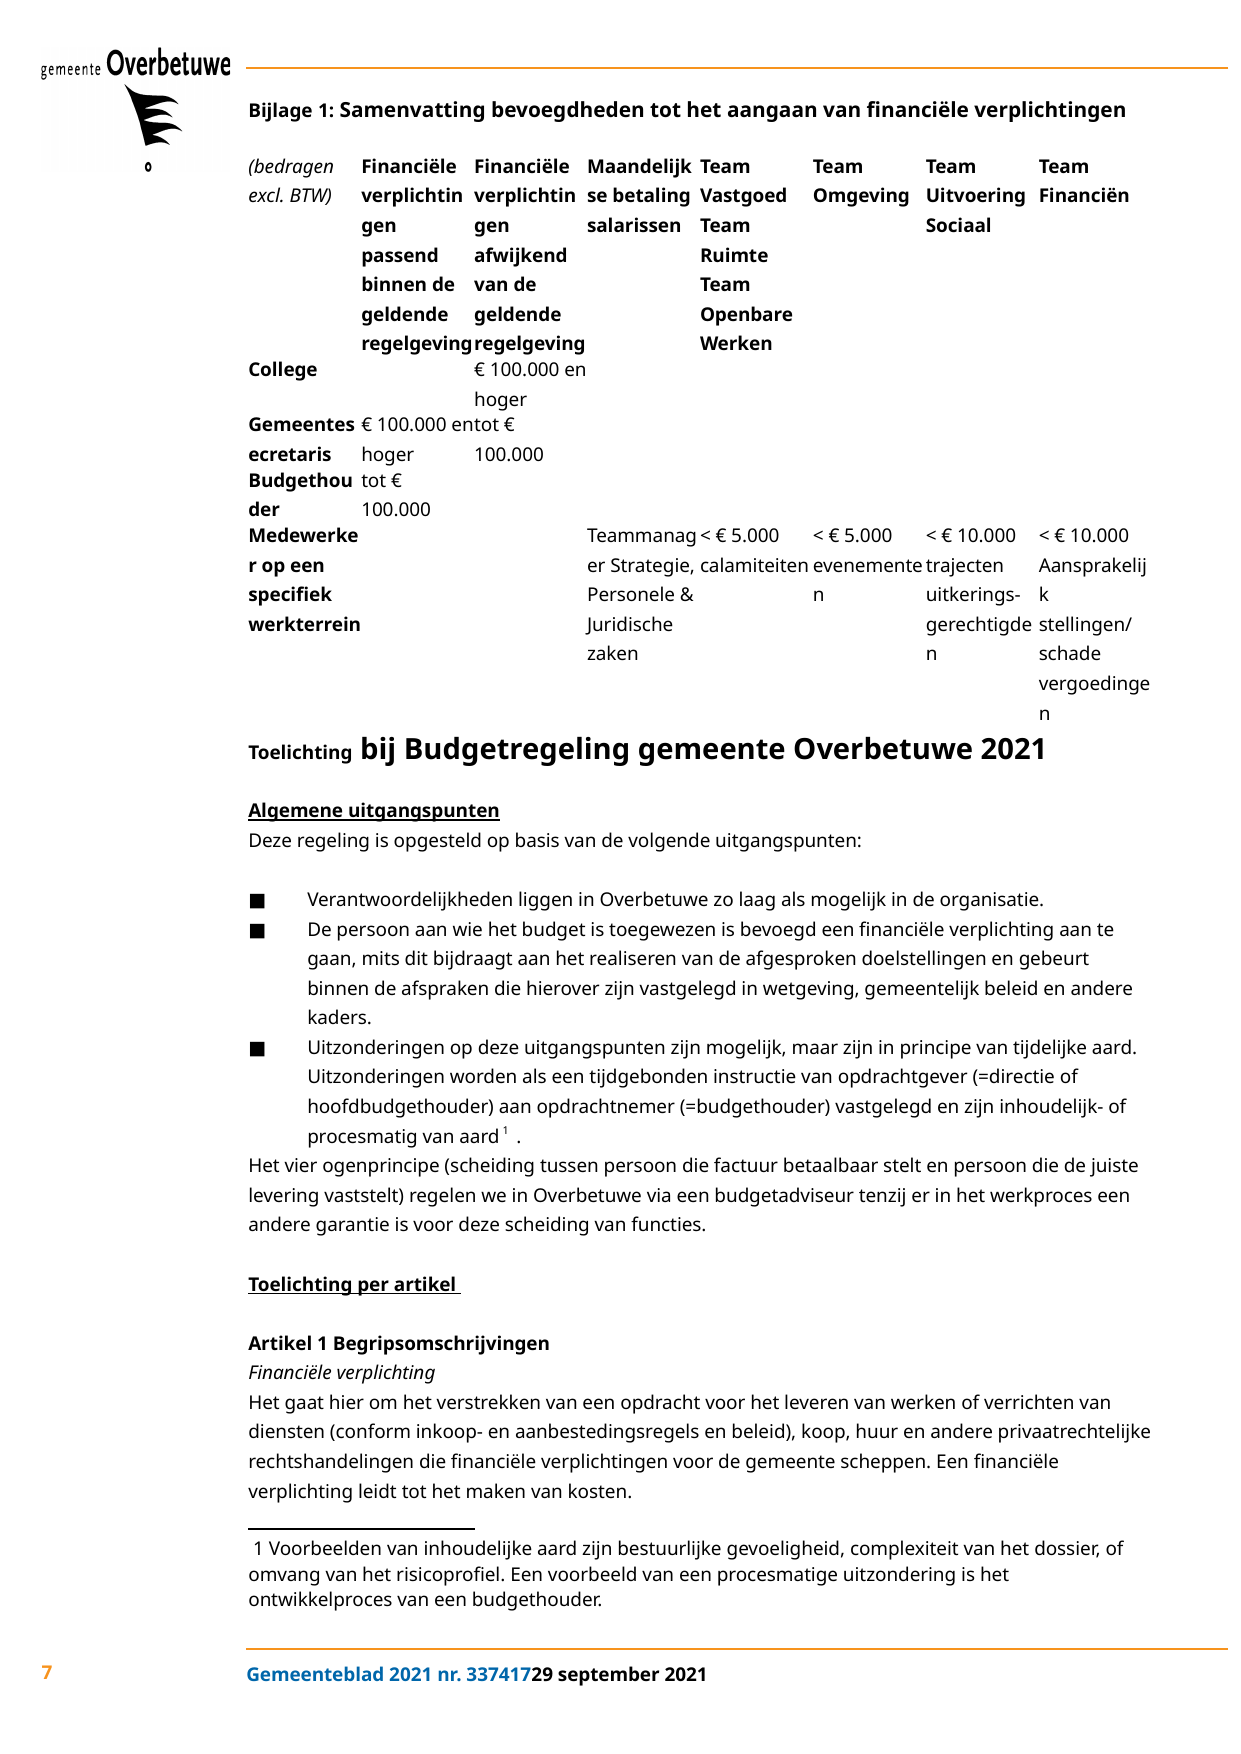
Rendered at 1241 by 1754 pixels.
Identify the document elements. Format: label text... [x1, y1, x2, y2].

table_cell [813, 412, 926, 467]
table_cell Budgethouder [248, 467, 361, 522]
table_cell [926, 467, 1038, 522]
list De persoon aan wie het budget is toegewezen is bevoegd een financiële verplichting aan te gaan, mits dit bijdraagt aan het realiseren van de afgesproken doelstellingen en gebeurt binnen de afspraken die hierover zijn vastgelegd in wetgeving, gemeentelijk beleid en andere kaders. [248, 916, 1152, 1030]
table_cell Medewerker op een specifiek werkterrein [248, 522, 361, 725]
table_cell College [248, 356, 361, 412]
table_cell [700, 412, 813, 467]
text Algemene uitgangspunten [248, 797, 1152, 823]
table_cell [1039, 412, 1152, 467]
table_header Team Uitvoering Sociaal [926, 153, 1038, 356]
list Uitzonderingen op deze uitgangspunten zijn mogelijk, maar zijn in principe van tijdelijke aard. Uitzonderingen worden als een tijdgebonden instructie van opdrachtgever (=directie of hoofdbudgethouder) aan opdrachtnemer (=budgethouder) vastgelegd en zijn inhoudelijk- of procesmatig van aard . [248, 1034, 1152, 1149]
table_cell [474, 522, 587, 725]
table_cell tot € 100.000 [474, 412, 587, 467]
text Het gaat hier om het verstrekken van een opdracht voor het leveren van werken of verrichten van diensten (conform inkoop- en aanbestedingsregels en beleid), koop, huur en andere privaatrechtelijke rechtshandelingen die financiële verplichtingen voor de gemeente scheppen. Een financiële verplichting leidt tot het maken van kosten. [248, 1389, 1152, 1504]
text Toelichting per artikel [248, 1271, 1152, 1297]
table_cell [587, 467, 700, 522]
table_cell < € 5.000 evenementen [813, 522, 926, 725]
table_cell [1039, 467, 1152, 522]
list Voorbeelden van inhoudelijke aard zijn bestuurlijke gevoeligheid, complexiteit van het dossier, of omvang van het risicoprofiel. Een voorbeeld van een procesmatige uitzondering is het ontwikkelproces van een budgethouder. [248, 1535, 1152, 1612]
table_header Maandelijkse betaling salarissen [587, 153, 700, 356]
table_cell Gemeentesecretaris [248, 412, 361, 467]
list Verantwoordelijkheden liggen in Overbetuwe zo laag als mogelijk in de organisatie. [248, 886, 1152, 912]
text Bijlage 1: Samenvatting bevoegdheden tot het aangaan van financiële verplichtingen [248, 95, 1152, 123]
table_cell Teammanager Strategie, Personele & Juridische zaken [587, 522, 700, 725]
table_header Financiële verplichtingen afwijkend van de geldende regelgeving [474, 153, 587, 356]
table_cell < € 10.000 Aansprakelijk stellingen/ schade vergoedingen [1039, 522, 1152, 725]
table_cell [700, 467, 813, 522]
table_cell [700, 356, 813, 412]
text Artikel 1 Begripsomschrijvingen [248, 1330, 1152, 1356]
table_header (bedragen excl. BTW) [248, 153, 361, 356]
table_cell < € 10.000 trajecten uitkerings- gerechtigden [926, 522, 1038, 725]
table_cell [587, 356, 700, 412]
table_cell [587, 412, 700, 467]
picture [41, 47, 231, 172]
table_cell [1039, 356, 1152, 412]
table_cell € 100.000 en hoger [474, 356, 587, 412]
table_cell € 100.000 en hoger [361, 412, 474, 467]
text Het vier ogenprincipe (scheiding tussen persoon die factuur betaalbaar stelt en persoon die de juiste levering vaststelt) regelen we in Overbetuwe via een budgetadviseur tenzij er in het werkproces een andere garantie is voor deze scheiding van functies. [248, 1152, 1152, 1237]
text Toelichting bij Budgetregeling gemeente Overbetuwe 2021 [248, 729, 1152, 768]
table_header Financiële verplichtingen passend binnen de geldende regelgeving [361, 153, 474, 356]
text Deze regeling is opgesteld op basis van de volgende uitgangspunten: [248, 827, 1152, 853]
table_cell tot € 100.000 [361, 467, 474, 522]
table_header Team Financiën [1039, 153, 1152, 356]
table_cell [361, 522, 474, 725]
table_cell [361, 356, 474, 412]
table_cell [813, 356, 926, 412]
table_header Team Vastgoed Team Ruimte Team Openbare Werken [700, 153, 813, 356]
text Financiële verplichting [248, 1359, 1152, 1385]
table_cell [474, 467, 587, 522]
table_cell [926, 412, 1038, 467]
table_cell [813, 467, 926, 522]
table_cell [926, 356, 1038, 412]
table_header Team Omgeving [813, 153, 926, 356]
table_cell < € 5.000 calamiteiten [700, 522, 813, 725]
